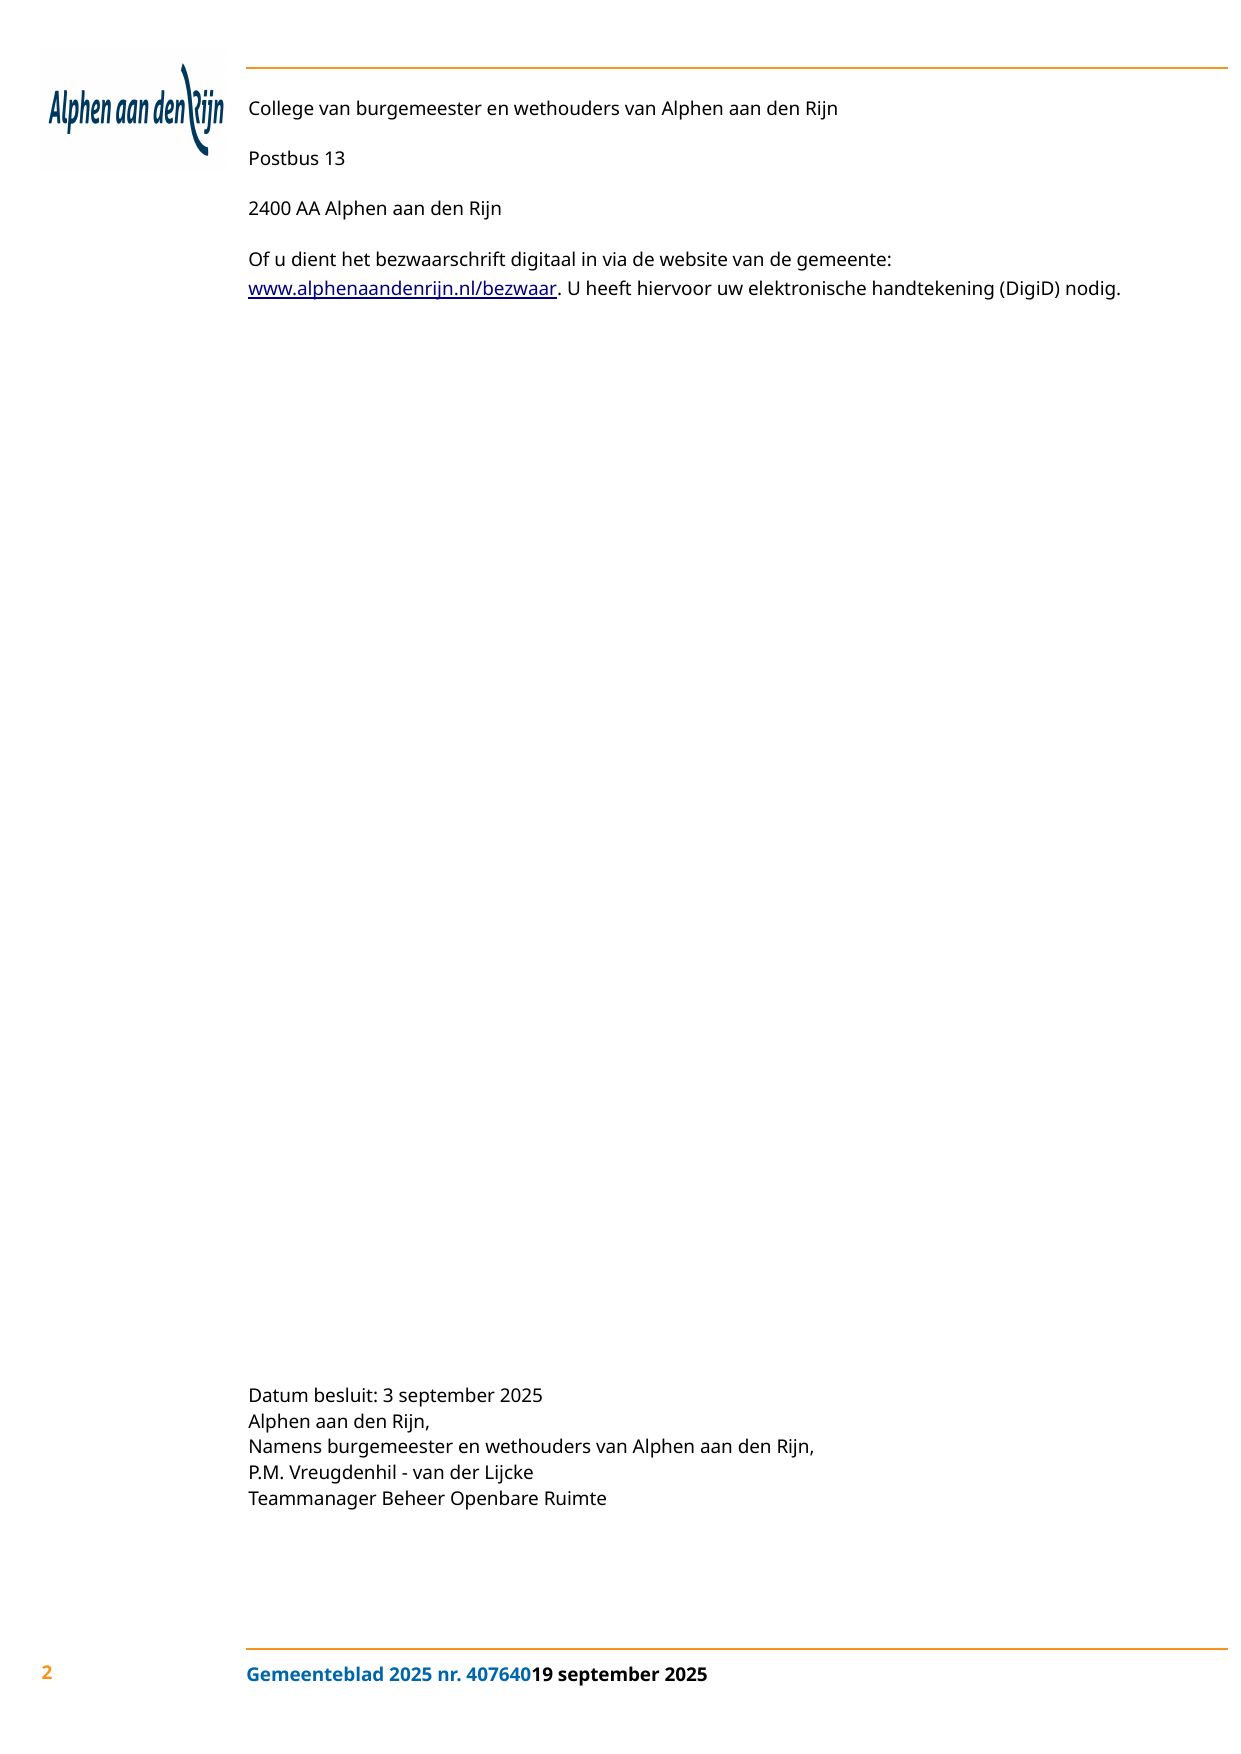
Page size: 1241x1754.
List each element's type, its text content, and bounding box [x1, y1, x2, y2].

text 2400 AA Alphen aan den Rijn [248, 196, 1152, 221]
text Postbus 13 [248, 145, 1152, 171]
text College van burgemeester en wethouders van Alphen aan den Rijn [248, 95, 1152, 121]
picture [41, 47, 231, 172]
text Namens burgemeester en wethouders van Alphen aan den Rijn, [248, 1434, 1152, 1459]
text Alphen aan den Rijn, [248, 1408, 1152, 1434]
text Teammanager Beheer Openbare Ruimte [248, 1485, 1152, 1511]
text Of u dient het bezwaarschrift digitaal in via de website van de gemeente: www.alphenaandenrijn.nl/bezwaar. U heeft hiervoor uw elektronische handtekening (DigiD) nodig. [248, 246, 1152, 301]
text Datum besluit: 3 september 2025 [248, 1382, 1152, 1408]
text P.M. Vreugdenhil - van der Lijcke [248, 1459, 1152, 1485]
